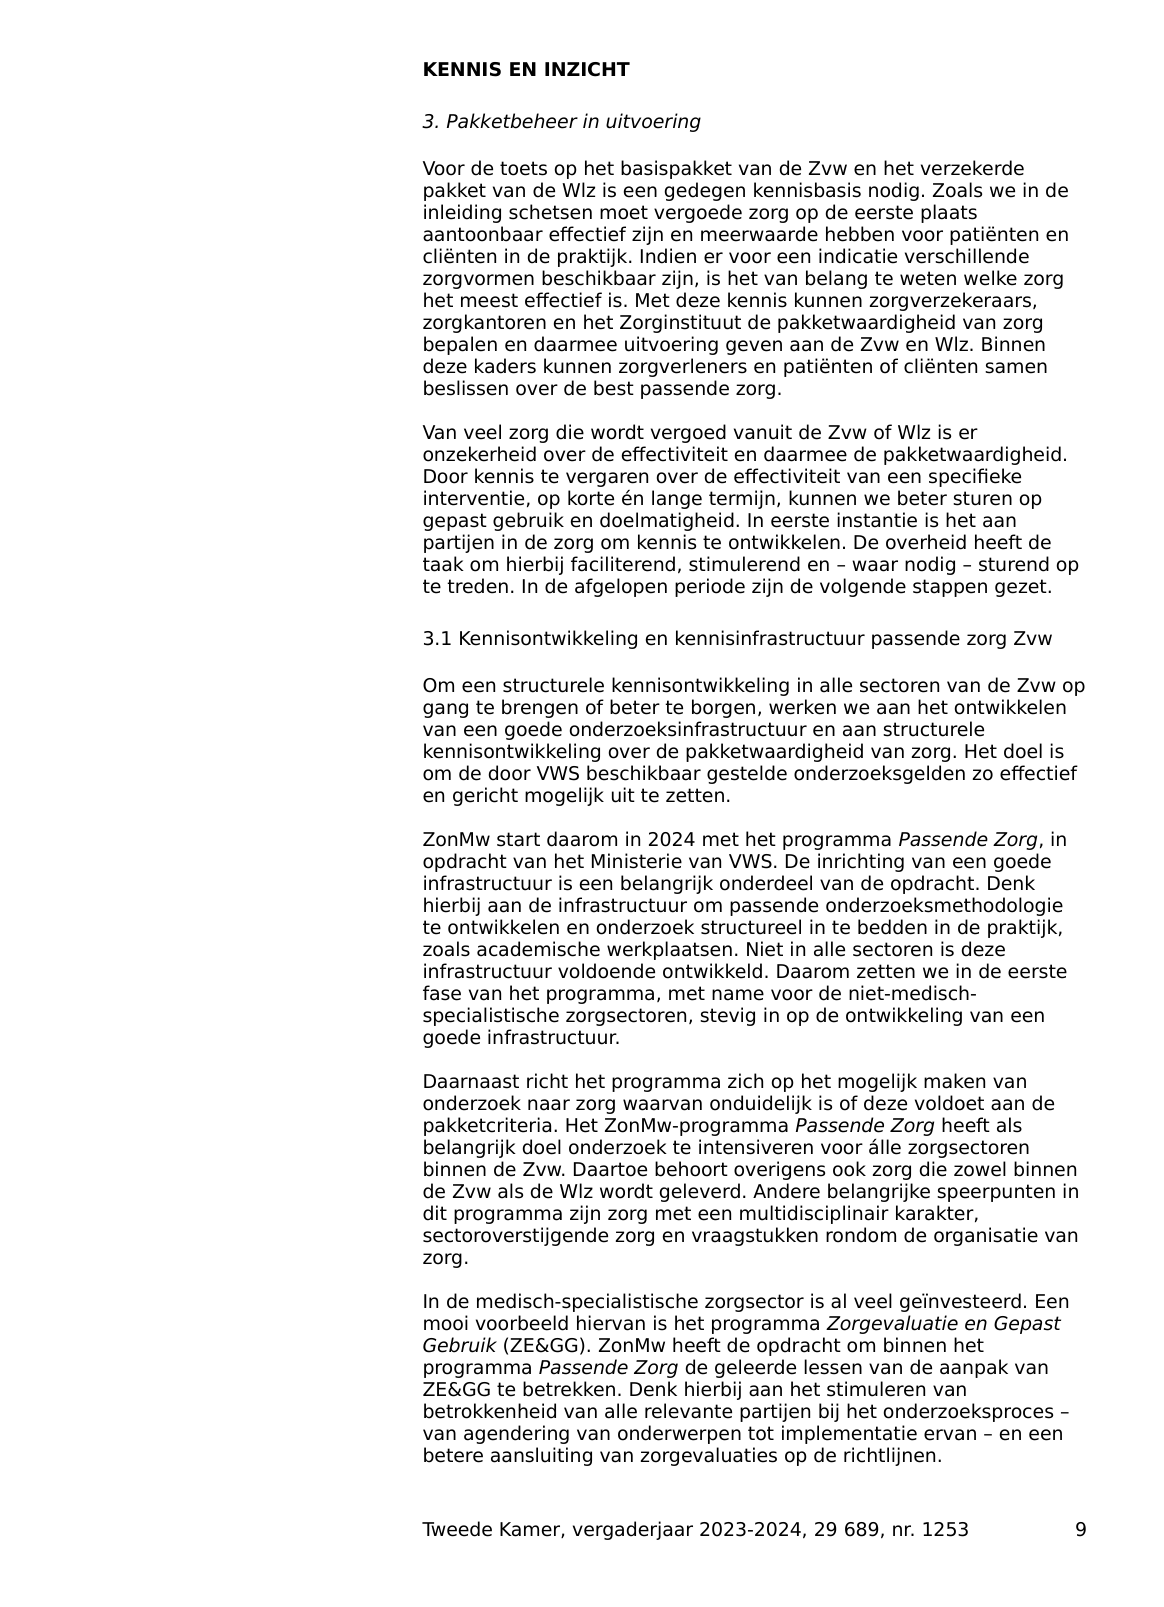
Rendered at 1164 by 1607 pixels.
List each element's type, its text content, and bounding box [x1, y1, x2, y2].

subtitle 3.1 Kennisontwikkeling en kennisinfrastructuur passende zorg Zvw [422, 628, 1087, 650]
subtitle KENNIS EN INZICHT [422, 59, 1087, 81]
text ZonMw start daarom in 2024 met het programma Passende Zorg, in opdracht van het Ministerie van VWS. De inrichting van een goede infrastructuur is een belangrijk onderdeel van de opdracht. Denk hierbij aan de infrastructuur om passende onderzoeksmethodologie te ontwikkelen en onderzoek structureel in te bedden in de praktijk, zoals academische werkplaatsen. Niet in alle sectoren is deze infrastructuur voldoende ontwikkeld. Daarom zetten we in de eerste fase van het programma, met name voor de niet-medisch-specialistische zorgsectoren, stevig in op de ontwikkeling van een goede infrastructuur. [422, 829, 1087, 1049]
subtitle 3. Pakketbeheer in uitvoering [422, 111, 1087, 133]
text Van veel zorg die wordt vergoed vanuit de Zvw of Wlz is er onzekerheid over de effectiviteit en daarmee de pakketwaardigheid. Door kennis te vergaren over de effectiviteit van een specifieke interventie, op korte én lange termijn, kunnen we beter sturen op gepast gebruik en doelmatigheid. In eerste instantie is het aan partijen in de zorg om kennis te ontwikkelen. De overheid heeft de taak om hierbij faciliterend, stimulerend en – waar nodig – sturend op te treden. In de afgelopen periode zijn de volgende stappen gezet. [422, 422, 1087, 598]
text In de medisch-specialistische zorgsector is al veel geïnvesteerd. Een mooi voorbeeld hiervan is het programma Zorgevaluatie en Gepast Gebruik (ZE&GG). ZonMw heeft de opdracht om binnen het programma Passende Zorg de geleerde lessen van de aanpak van ZE&GG te betrekken. Denk hierbij aan het stimuleren van betrokkenheid van alle relevante partijen bij het onderzoeksproces – van agendering van onderwerpen tot implementatie ervan – en een betere aansluiting van zorgevaluaties op de richtlijnen. [422, 1291, 1087, 1467]
text Om een structurele kennisontwikkeling in alle sectoren van de Zvw op gang te brengen of beter te borgen, werken we aan het ontwikkelen van een goede onderzoeksinfrastructuur en aan structurele kennisontwikkeling over de pakketwaardigheid van zorg. Het doel is om de door VWS beschikbaar gestelde onderzoeksgelden zo effectief en gericht mogelijk uit te zetten. [422, 675, 1087, 807]
text Daarnaast richt het programma zich op het mogelijk maken van onderzoek naar zorg waarvan onduidelijk is of deze voldoet aan de pakketcriteria. Het ZonMw-programma Passende Zorg heeft als belangrijk doel onderzoek te intensiveren voor álle zorgsectoren binnen de Zvw. Daartoe behoort overigens ook zorg die zowel binnen de Zvw als de Wlz wordt geleverd. Andere belangrijke speerpunten in dit programma zijn zorg met een multidisciplinair karakter, sectoroverstijgende zorg en vraagstukken rondom de organisatie van zorg. [422, 1071, 1087, 1269]
text Voor de toets op het basispakket van de Zvw en het verzekerde pakket van de Wlz is een gedegen kennisbasis nodig. Zoals we in de inleiding schetsen moet vergoede zorg op de eerste plaats aantoonbaar effectief zijn en meerwaarde hebben voor patiënten en cliënten in de praktijk. Indien er voor een indicatie verschillende zorgvormen beschikbaar zijn, is het van belang te weten welke zorg het meest effectief is. Met deze kennis kunnen zorgverzekeraars, zorgkantoren en het Zorginstituut de pakketwaardigheid van zorg bepalen en daarmee uitvoering geven aan de Zvw en Wlz. Binnen deze kaders kunnen zorgverleners en patiënten of cliënten samen beslissen over de best passende zorg. [422, 158, 1087, 400]
